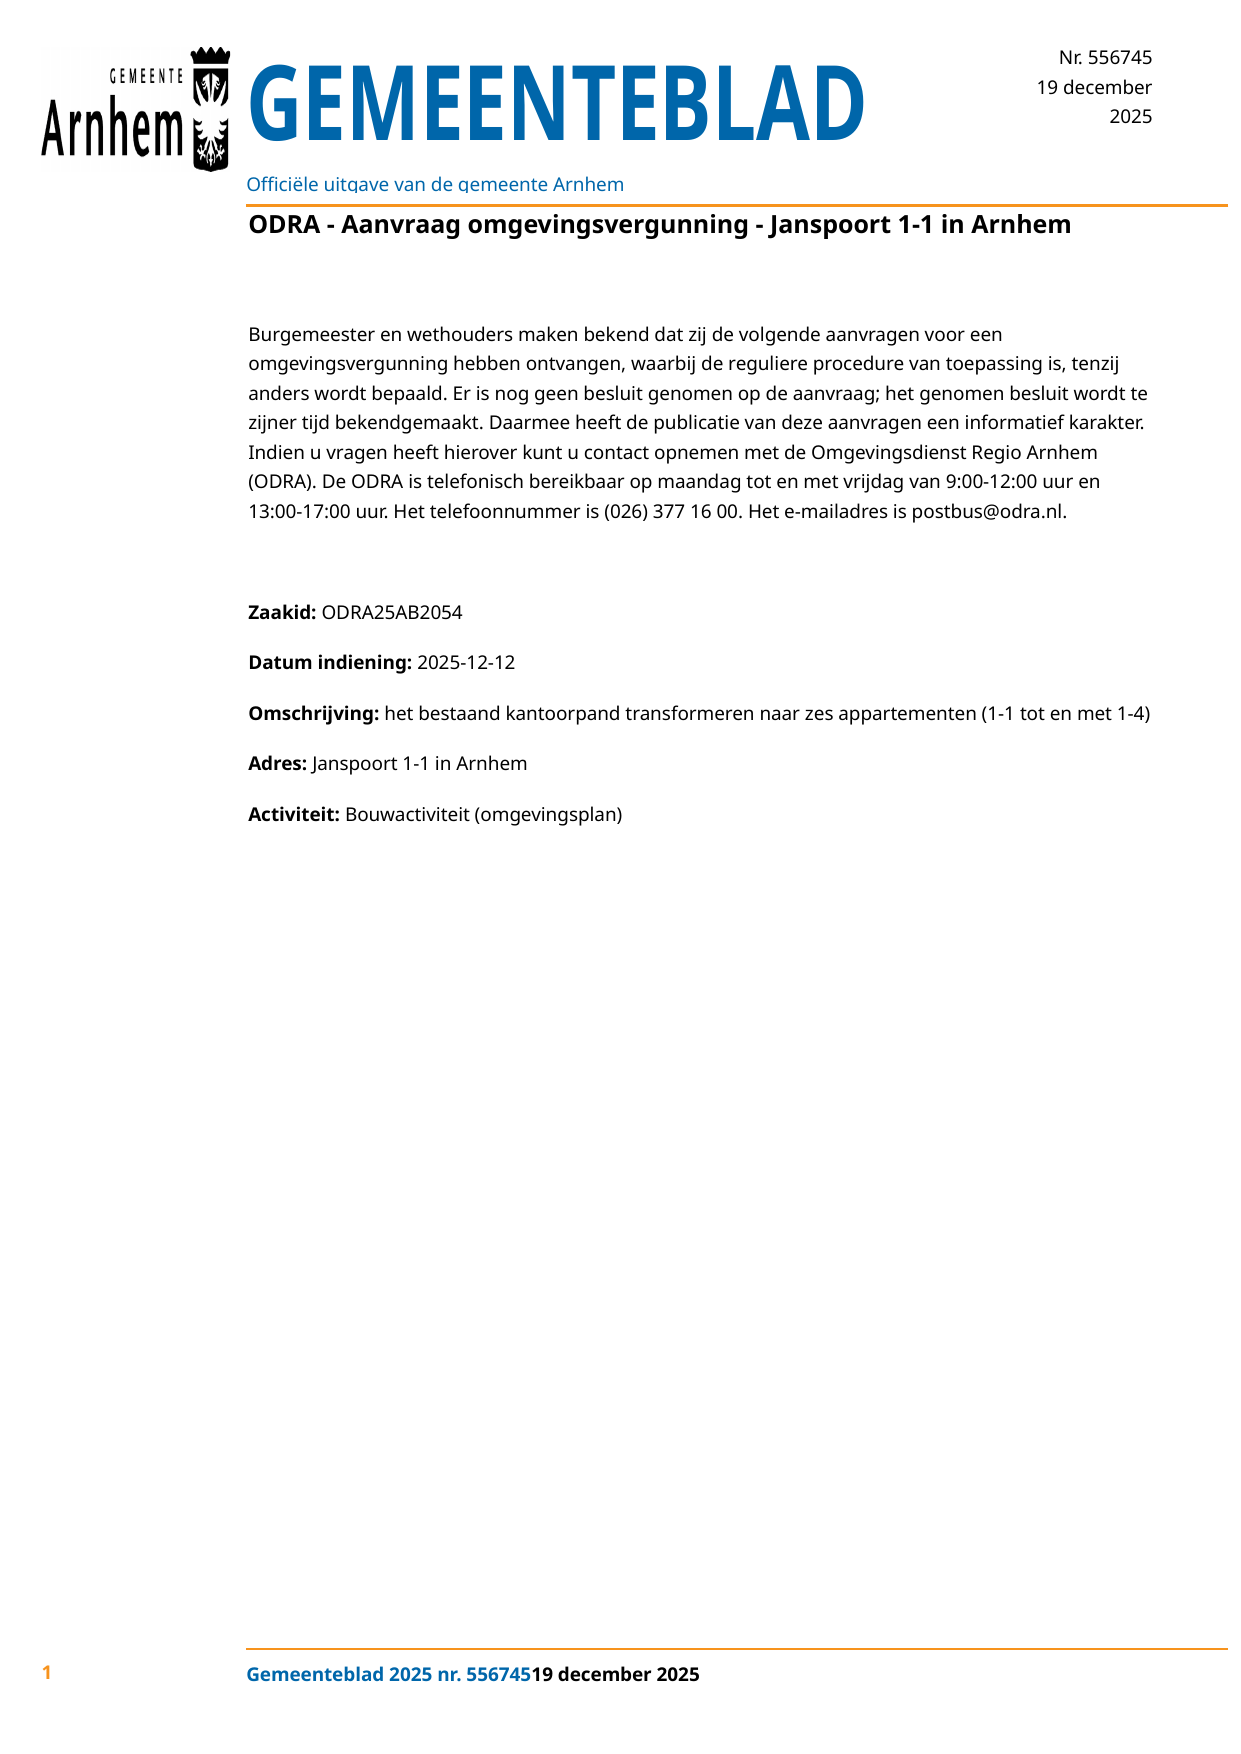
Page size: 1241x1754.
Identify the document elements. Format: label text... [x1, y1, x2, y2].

text Omschrijving: het bestaand kantoorpand transformeren naar zes appartementen (1-1 tot en met 1-4) [248, 700, 1152, 726]
text Zaakid: ODRA25AB2054 [248, 599, 1152, 625]
text Datum indiening: 2025-12-12 [248, 649, 1152, 675]
text ODRA - Aanvraag omgevingsvergunning - Janspoort 1-1 in Arnhem [248, 207, 1152, 241]
text Burgemeester en wethouders maken bekend dat zij de volgende aanvragen voor een omgevingsvergunning hebben ontvangen, waarbij de reguliere procedure van toepassing is, tenzij anders wordt bepaald. Er is nog geen besluit genomen op de aanvraag; het genomen besluit wordt te zijner tijd bekendgemaakt. Daarmee heeft de publicatie van deze aanvragen een informatief karakter. Indien u vragen heeft hierover kunt u contact opnemen met de Omgevingsdienst Regio Arnhem (ODRA). De ODRA is telefonisch bereikbaar op maandag tot en met vrijdag van 9:00-12:00 uur en 13:00-17:00 uur. Het telefoonnummer is (026) 377 16 00. Het e-mailadres is postbus@odra.nl. [248, 321, 1152, 524]
picture [41, 47, 231, 172]
text Adres: Janspoort 1-1 in Arnhem [248, 750, 1152, 776]
text Activiteit: Bouwactiviteit (omgevingsplan) [248, 801, 1152, 826]
